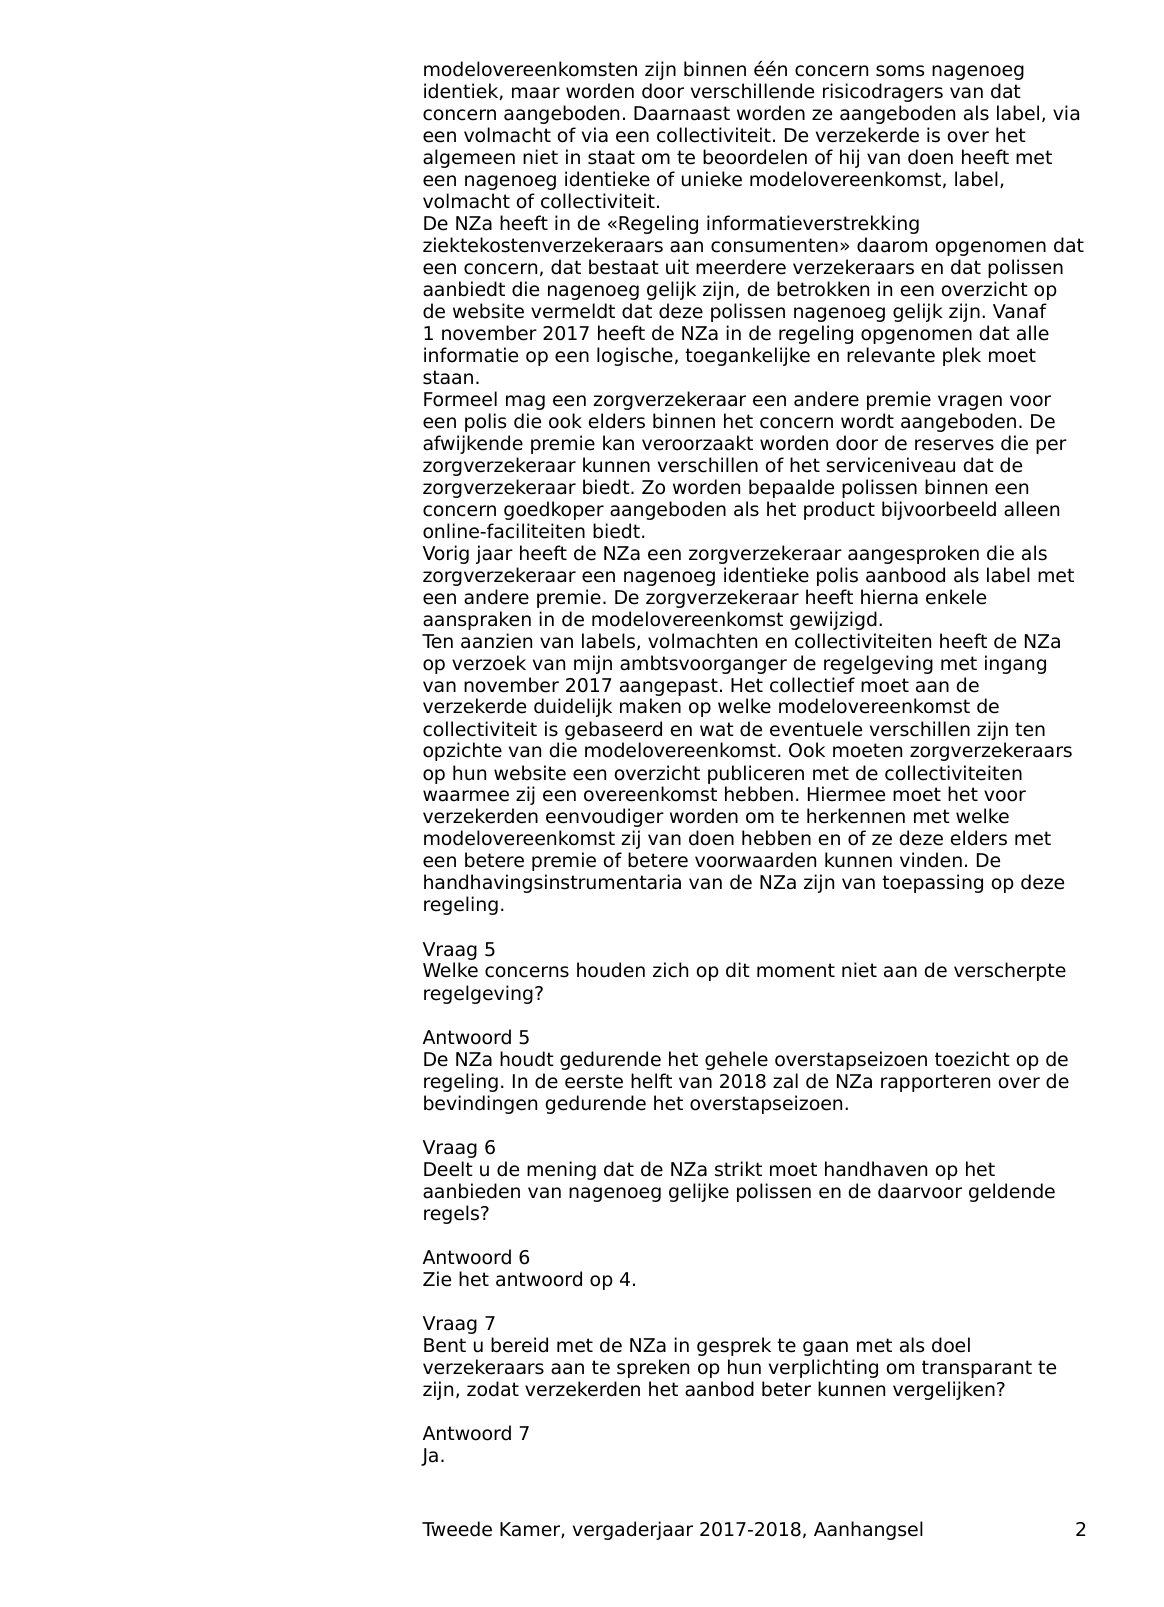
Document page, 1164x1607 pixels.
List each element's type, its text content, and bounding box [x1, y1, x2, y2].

text Vraag 5 [422, 938, 1087, 960]
text Deelt u de mening dat de NZa strikt moet handhaven op het aanbieden van nagenoeg gelijke polissen en de daarvoor geldende regels? [422, 1159, 1087, 1224]
text Formeel mag een zorgverzekeraar een andere premie vragen voor een polis die ook elders binnen het concern wordt aangeboden. De afwijkende premie kan veroorzaakt worden door de reserves die per zorgverzekeraar kunnen verschillen of het serviceniveau dat de zorgverzekeraar biedt. Zo worden bepaalde polissen binnen een concern goedkoper aangeboden als het product bijvoorbeeld alleen online-faciliteiten biedt. [422, 389, 1087, 543]
text Ten aanzien van labels, volmachten en collectiviteiten heeft de NZa op verzoek van mijn ambtsvoorganger de regelgeving met ingang van november 2017 aangepast. Het collectief moet aan de verzekerde duidelijk maken op welke modelovereenkomst de collectiviteit is gebaseerd en wat de eventuele verschillen zijn ten opzichte van die modelovereenkomst. Ook moeten zorgverzekeraars op hun website een overzicht publiceren met de collectiviteiten waarmee zij een overeenkomst hebben. Hiermee moet het voor verzekerden eenvoudiger worden om te herkennen met welke modelovereenkomst zij van doen hebben en of ze deze elders met een betere premie of betere voorwaarden kunnen vinden. De handhavingsinstrumentaria van de NZa zijn van toepassing op deze regeling. [422, 631, 1087, 916]
text Zie het antwoord op 4. [422, 1269, 1087, 1291]
text Bent u bereid met de NZa in gesprek te gaan met als doel verzekeraars aan te spreken op hun verplichting om transparant te zijn, zodat verzekerden het aanbod beter kunnen vergelijken? [422, 1335, 1087, 1401]
text Antwoord 7 [422, 1423, 1087, 1445]
text modelovereenkomsten zijn binnen één concern soms nagenoeg identiek, maar worden door verschillende risicodragers van dat concern aangeboden. Daarnaast worden ze aangeboden als label, via een volmacht of via een collectiviteit. De verzekerde is over het algemeen niet in staat om te beoordelen of hij van doen heeft met een nagenoeg identieke of unieke modelovereenkomst, label, volmacht of collectiviteit. [422, 59, 1087, 213]
text Vraag 7 [422, 1313, 1087, 1335]
text Antwoord 5 [422, 1027, 1087, 1048]
text Vorig jaar heeft de NZa een zorgverzekeraar aangesproken die als zorgverzekeraar een nagenoeg identieke polis aanbood als label met een andere premie. De zorgverzekeraar heeft hierna enkele aanspraken in de modelovereenkomst gewijzigd. [422, 543, 1087, 631]
text Vraag 6 [422, 1137, 1087, 1159]
text De NZa houdt gedurende het gehele overstapseizoen toezicht op de regeling. In de eerste helft van 2018 zal de NZa rapporteren over de bevindingen gedurende het overstapseizoen. [422, 1048, 1087, 1114]
text De NZa heeft in de «Regeling informatieverstrekking ziektekostenverzekeraars aan consumenten» daarom opgenomen dat een concern, dat bestaat uit meerdere verzekeraars en dat polissen aanbiedt die nagenoeg gelijk zijn, de betrokken in een overzicht op de website vermeldt dat deze polissen nagenoeg gelijk zijn. Vanaf 1 november 2017 heeft de NZa in de regeling opgenomen dat alle informatie op een logische, toegankelijke en relevante plek moet staan. [422, 213, 1087, 389]
text Antwoord 6 [422, 1247, 1087, 1269]
text Ja. [422, 1445, 1087, 1467]
text Welke concerns houden zich op dit moment niet aan de verscherpte regelgeving? [422, 960, 1087, 1004]
